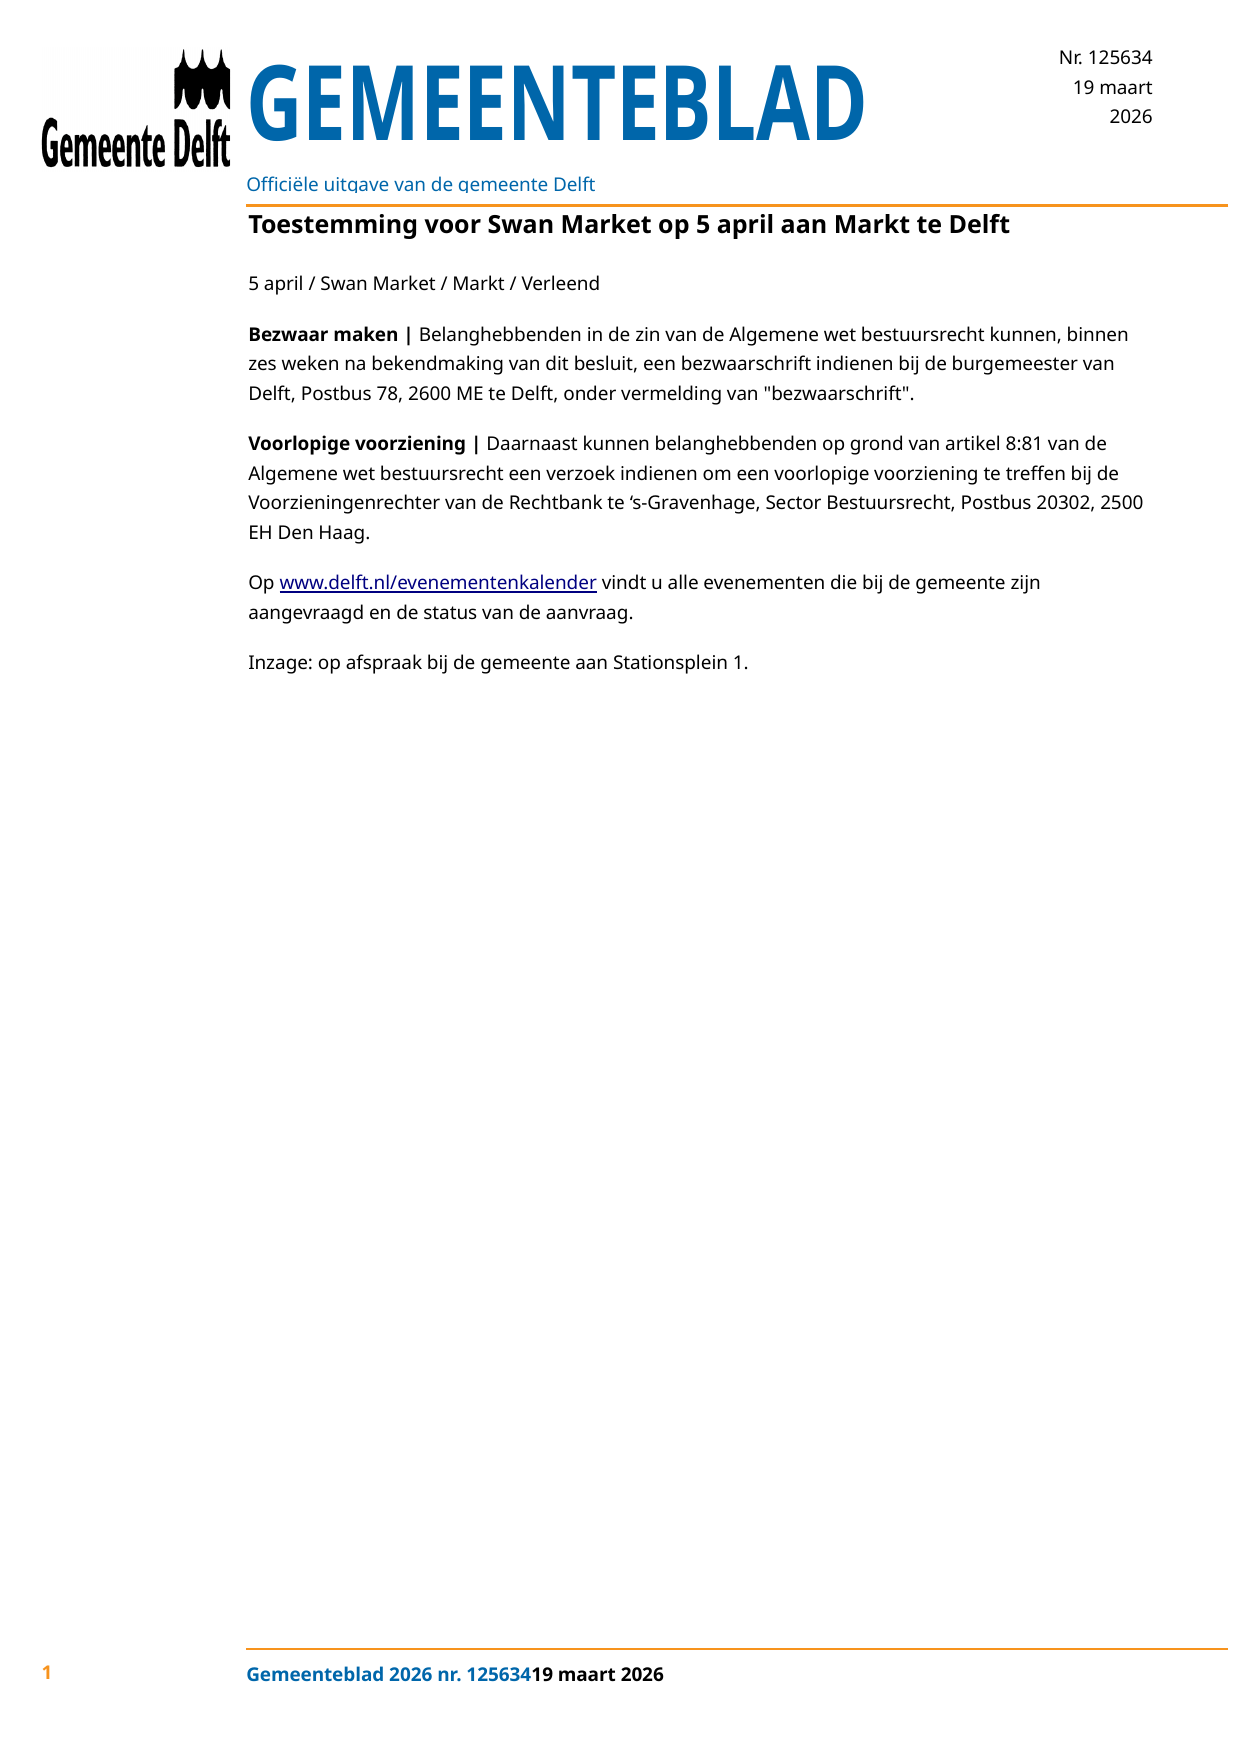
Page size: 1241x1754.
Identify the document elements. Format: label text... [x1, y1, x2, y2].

text Inzage: op afspraak bij de gemeente aan Stationsplein 1. [248, 649, 1152, 675]
text 5 april / Swan Market / Markt / Verleend [248, 270, 1152, 296]
picture [41, 47, 231, 172]
text Voorlopige voorziening | Daarnaast kunnen belanghebbenden op grond van artikel 8:81 van de Algemene wet bestuursrecht een verzoek indienen om een voorlopige voorziening te treffen bij de Voorzieningenrechter van de Rechtbank te ‘s-Gravenhage, Sector Bestuursrecht, Postbus 20302, 2500 EH Den Haag. [248, 430, 1152, 545]
text Op www.delft.nl/evenementenkalender vindt u alle evenementen die bij de gemeente zijn aangevraagd en de status van de aanvraag. [248, 569, 1152, 625]
text Bezwaar maken | Belanghebbenden in de zin van de Algemene wet bestuursrecht kunnen, binnen zes weken na bekendmaking van dit besluit, een bezwaarschrift indienen bij de burgemeester van Delft, Postbus 78, 2600 ME te Delft, onder vermelding van "bezwaarschrift". [248, 321, 1152, 406]
text Toestemming voor Swan Market op 5 april aan Markt te Delft [248, 207, 1152, 241]
